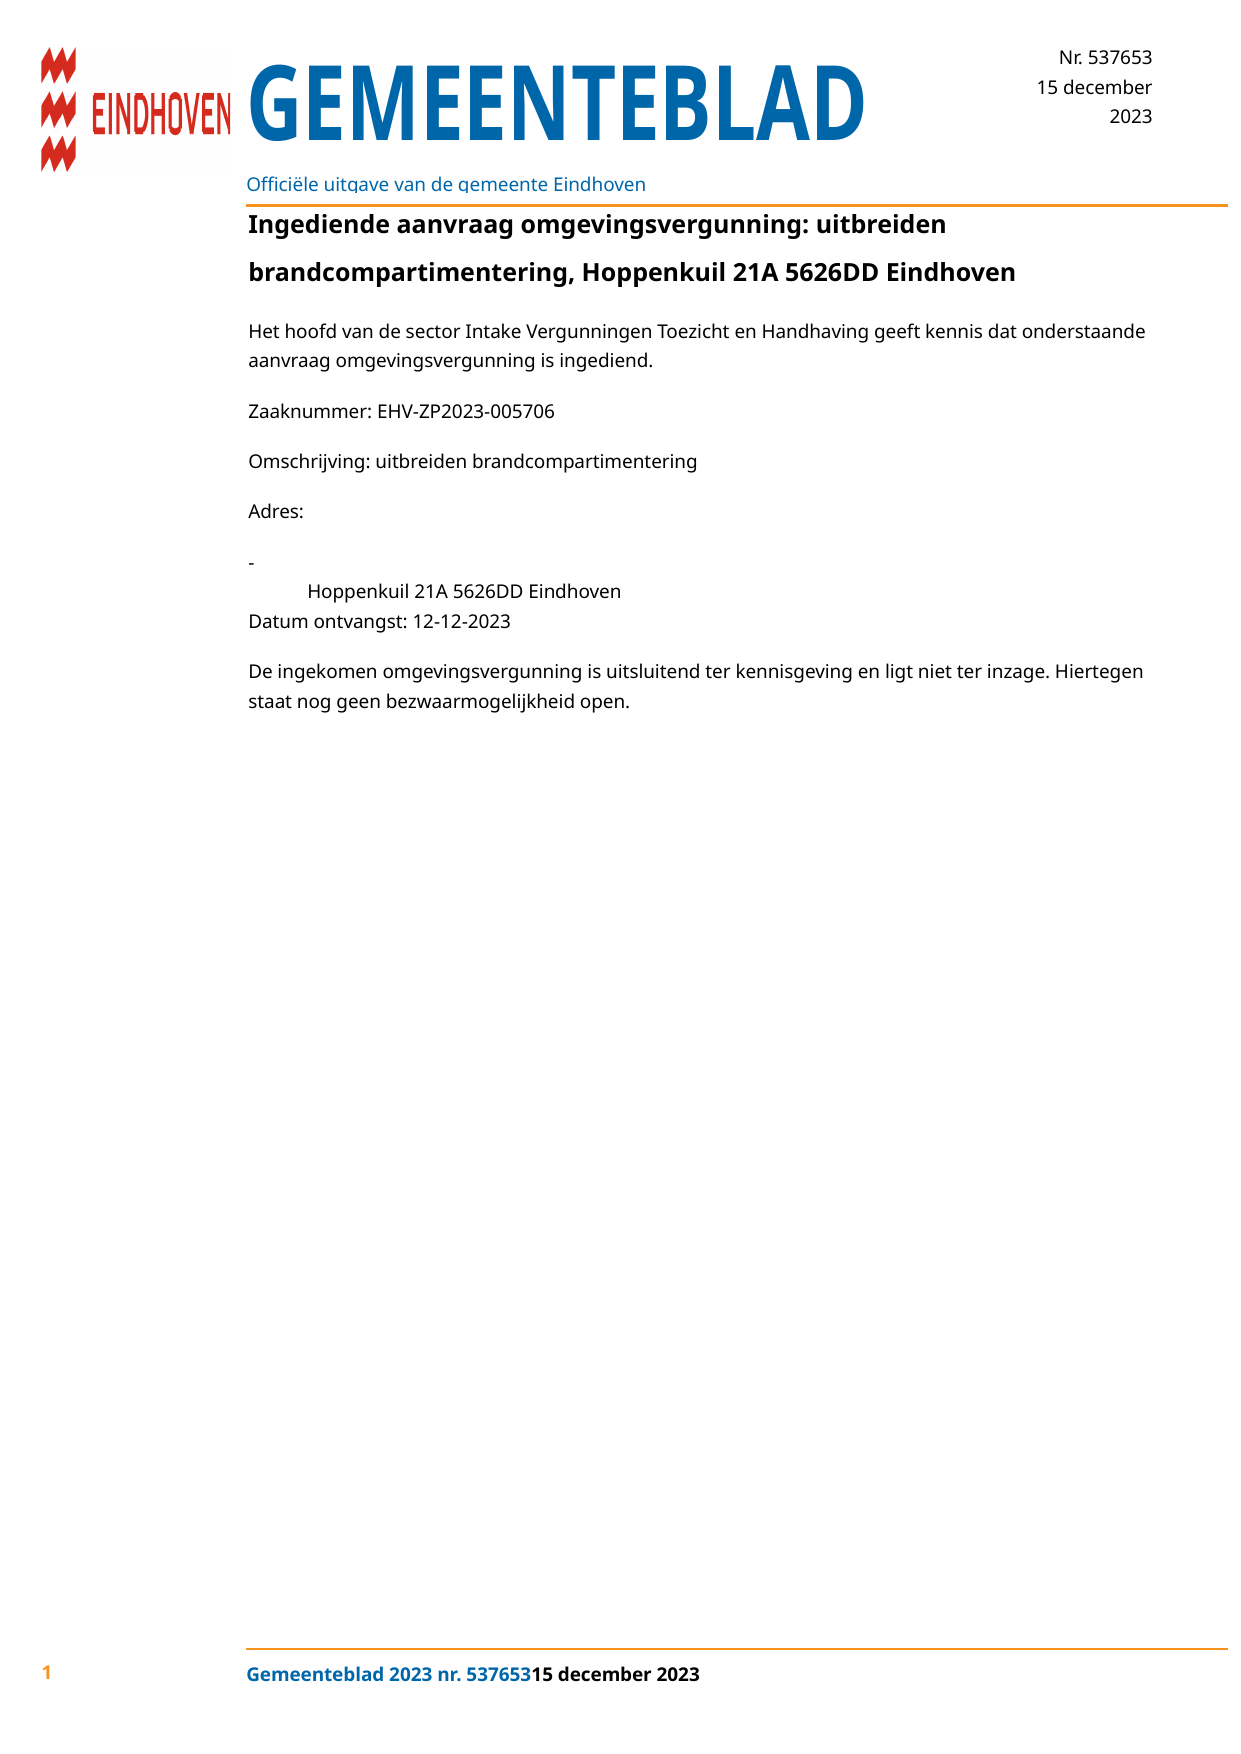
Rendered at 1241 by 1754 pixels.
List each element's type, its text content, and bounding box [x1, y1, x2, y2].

list Hoppenkuil 21A 5626DD Eindhoven [248, 579, 1152, 604]
text Ingediende aanvraag omgevingsvergunning: uitbreiden brandcompartimentering, Hoppenkuil 21A 5626DD Eindhoven [248, 207, 1152, 288]
text Adres: [248, 499, 1152, 524]
text Omschrijving: uitbreiden brandcompartimentering [248, 448, 1152, 474]
picture [41, 47, 231, 172]
text Datum ontvangst: 12-12-2023 [248, 608, 1152, 634]
text Zaaknummer: EHV-ZP2023-005706 [248, 398, 1152, 424]
text De ingekomen omgevingsvergunning is uitsluitend ter kennisgeving en ligt niet ter inzage. Hiertegen staat nog geen bezwaarmogelijkheid open. [248, 659, 1152, 714]
text Het hoofd van de sector Intake Vergunningen Toezicht en Handhaving geeft kennis dat onderstaande aanvraag omgevingsvergunning is ingediend. [248, 318, 1152, 373]
